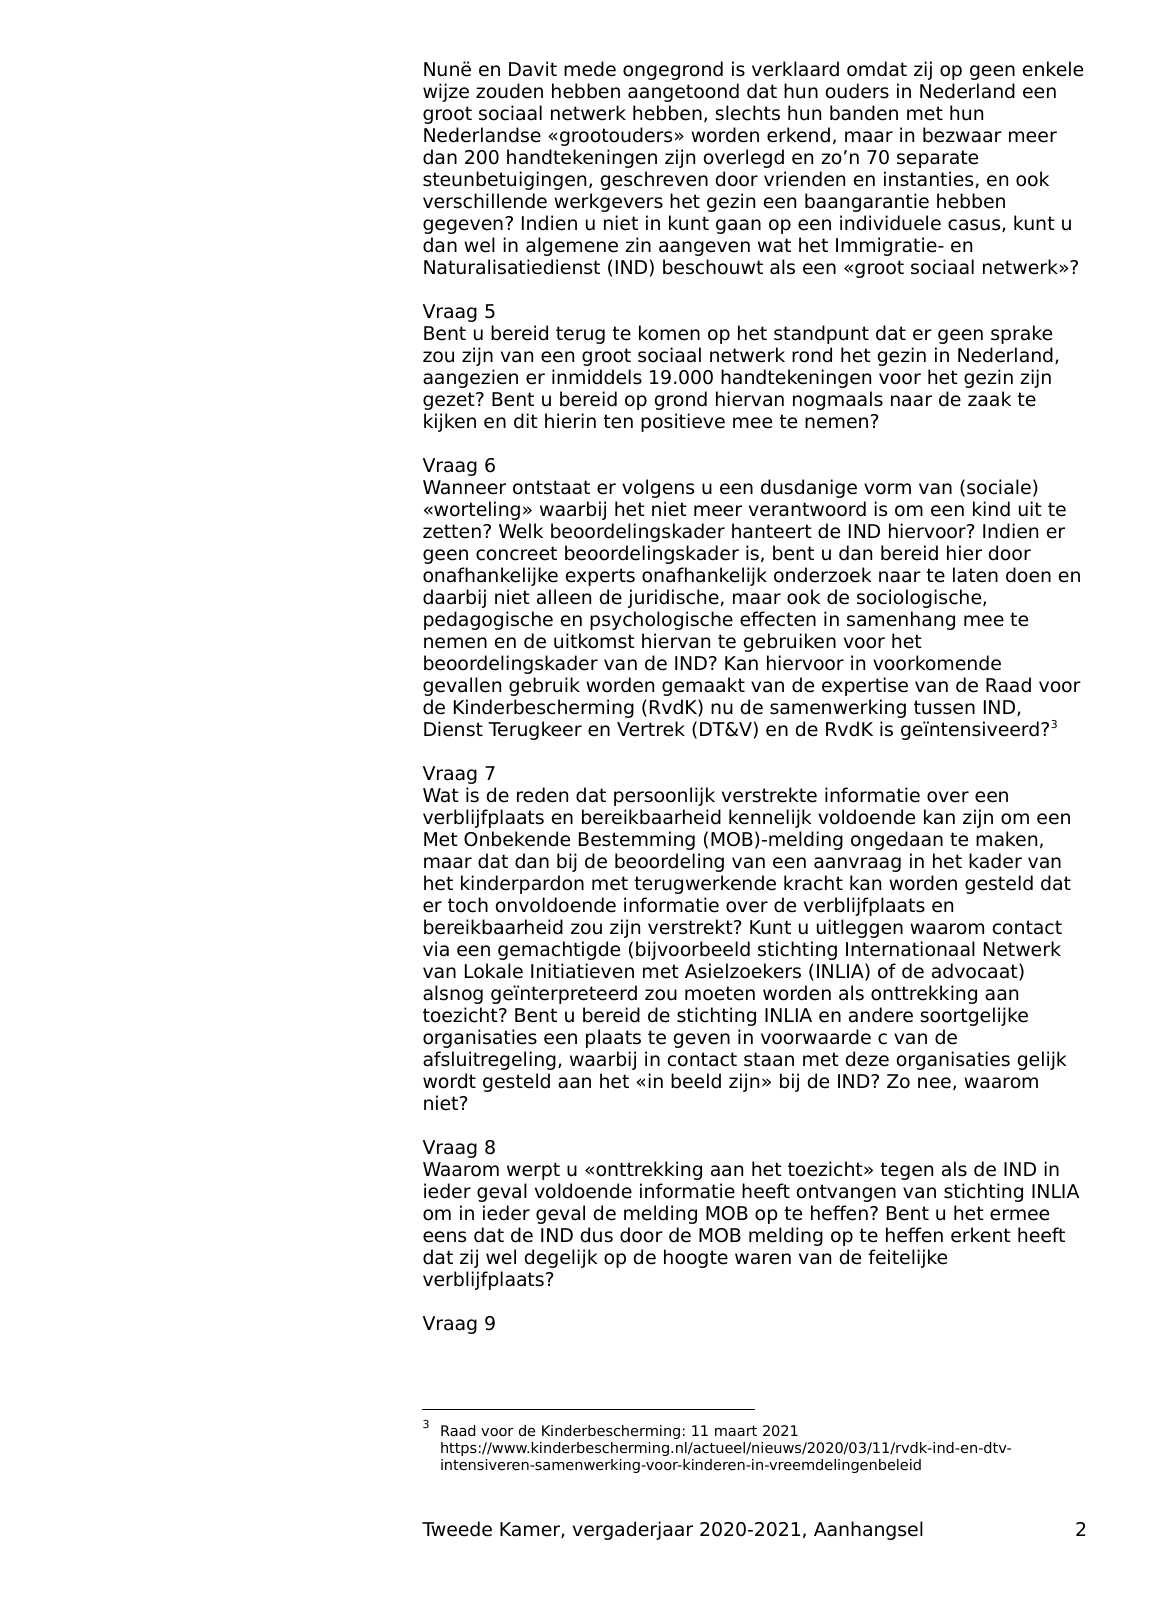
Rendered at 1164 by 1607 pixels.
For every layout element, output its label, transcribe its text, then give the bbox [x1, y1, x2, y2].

text Vraag 8 [422, 1137, 1087, 1159]
text Vraag 5 [422, 301, 1087, 323]
text Vraag 9 [422, 1313, 1087, 1335]
text Nunë en Davit mede ongegrond is verklaard omdat zij op geen enkele wijze zouden hebben aangetoond dat hun ouders in Nederland een groot sociaal netwerk hebben, slechts hun banden met hun Nederlandse «grootouders» worden erkend, maar in bezwaar meer dan 200 handtekeningen zijn overlegd en zo’n 70 separate steunbetuigingen, geschreven door vrienden en instanties, en ook verschillende werkgevers het gezin een baangarantie hebben gegeven? Indien u niet in kunt gaan op een individuele casus, kunt u dan wel in algemene zin aangeven wat het Immigratie- en Naturalisatiedienst (IND) beschouwt als een «groot sociaal netwerk»? [422, 59, 1087, 279]
text Wat is de reden dat persoonlijk verstrekte informatie over een verblijfplaats en bereikbaarheid kennelijk voldoende kan zijn om een Met Onbekende Bestemming (MOB)-melding ongedaan te maken, maar dat dan bij de beoordeling van een aanvraag in het kader van het kinderpardon met terugwerkende kracht kan worden gesteld dat er toch onvoldoende informatie over de verblijfplaats en bereikbaarheid zou zijn verstrekt? Kunt u uitleggen waarom contact via een gemachtigde (bijvoorbeeld stichting Internationaal Netwerk van Lokale Initiatieven met Asielzoekers (INLIA) of de advocaat) alsnog geïnterpreteerd zou moeten worden als onttrekking aan toezicht? Bent u bereid de stichting INLIA en andere soortgelijke organisaties een plaats te geven in voorwaarde c van de afsluitregeling, waarbij in contact staan met deze organisaties gelijk wordt gesteld aan het «in beeld zijn» bij de IND? Zo nee, waarom niet? [422, 785, 1087, 1115]
text Raad voor de Kinderbescherming: 11 maart 2021 https://www.kinderbescherming.nl/actueel/nieuws/2020/03/11/rvdk-ind-en-dtv-intensiveren-samenwerking-voor-kinderen-in-vreemdelingenbeleid [422, 1418, 1087, 1474]
text Vraag 7 [422, 763, 1087, 785]
text Waarom werpt u «onttrekking aan het toezicht» tegen als de IND in ieder geval voldoende informatie heeft ontvangen van stichting INLIA om in ieder geval de melding MOB op te heffen? Bent u het ermee eens dat de IND dus door de MOB melding op te heffen erkent heeft dat zij wel degelijk op de hoogte waren van de feitelijke verblijfplaats? [422, 1159, 1087, 1291]
text Bent u bereid terug te komen op het standpunt dat er geen sprake zou zijn van een groot sociaal netwerk rond het gezin in Nederland, aangezien er inmiddels 19.000 handtekeningen voor het gezin zijn gezet? Bent u bereid op grond hiervan nogmaals naar de zaak te kijken en dit hierin ten positieve mee te nemen? [422, 323, 1087, 433]
text Wanneer ontstaat er volgens u een dusdanige vorm van (sociale) «worteling» waarbij het niet meer verantwoord is om een kind uit te zetten? Welk beoordelingskader hanteert de IND hiervoor? Indien er geen concreet beoordelingskader is, bent u dan bereid hier door onafhankelijke experts onafhankelijk onderzoek naar te laten doen en daarbij niet alleen de juridische, maar ook de sociologische, pedagogische en psychologische effecten in samenhang mee te nemen en de uitkomst hiervan te gebruiken voor het beoordelingskader van de IND? Kan hiervoor in voorkomende gevallen gebruik worden gemaakt van de expertise van de Raad voor de Kinderbescherming (RvdK) nu de samenwerking tussen IND, Dienst Terugkeer en Vertrek (DT&V) en de RvdK is geïntensiveerd? [422, 477, 1087, 741]
text Vraag 6 [422, 455, 1087, 477]
